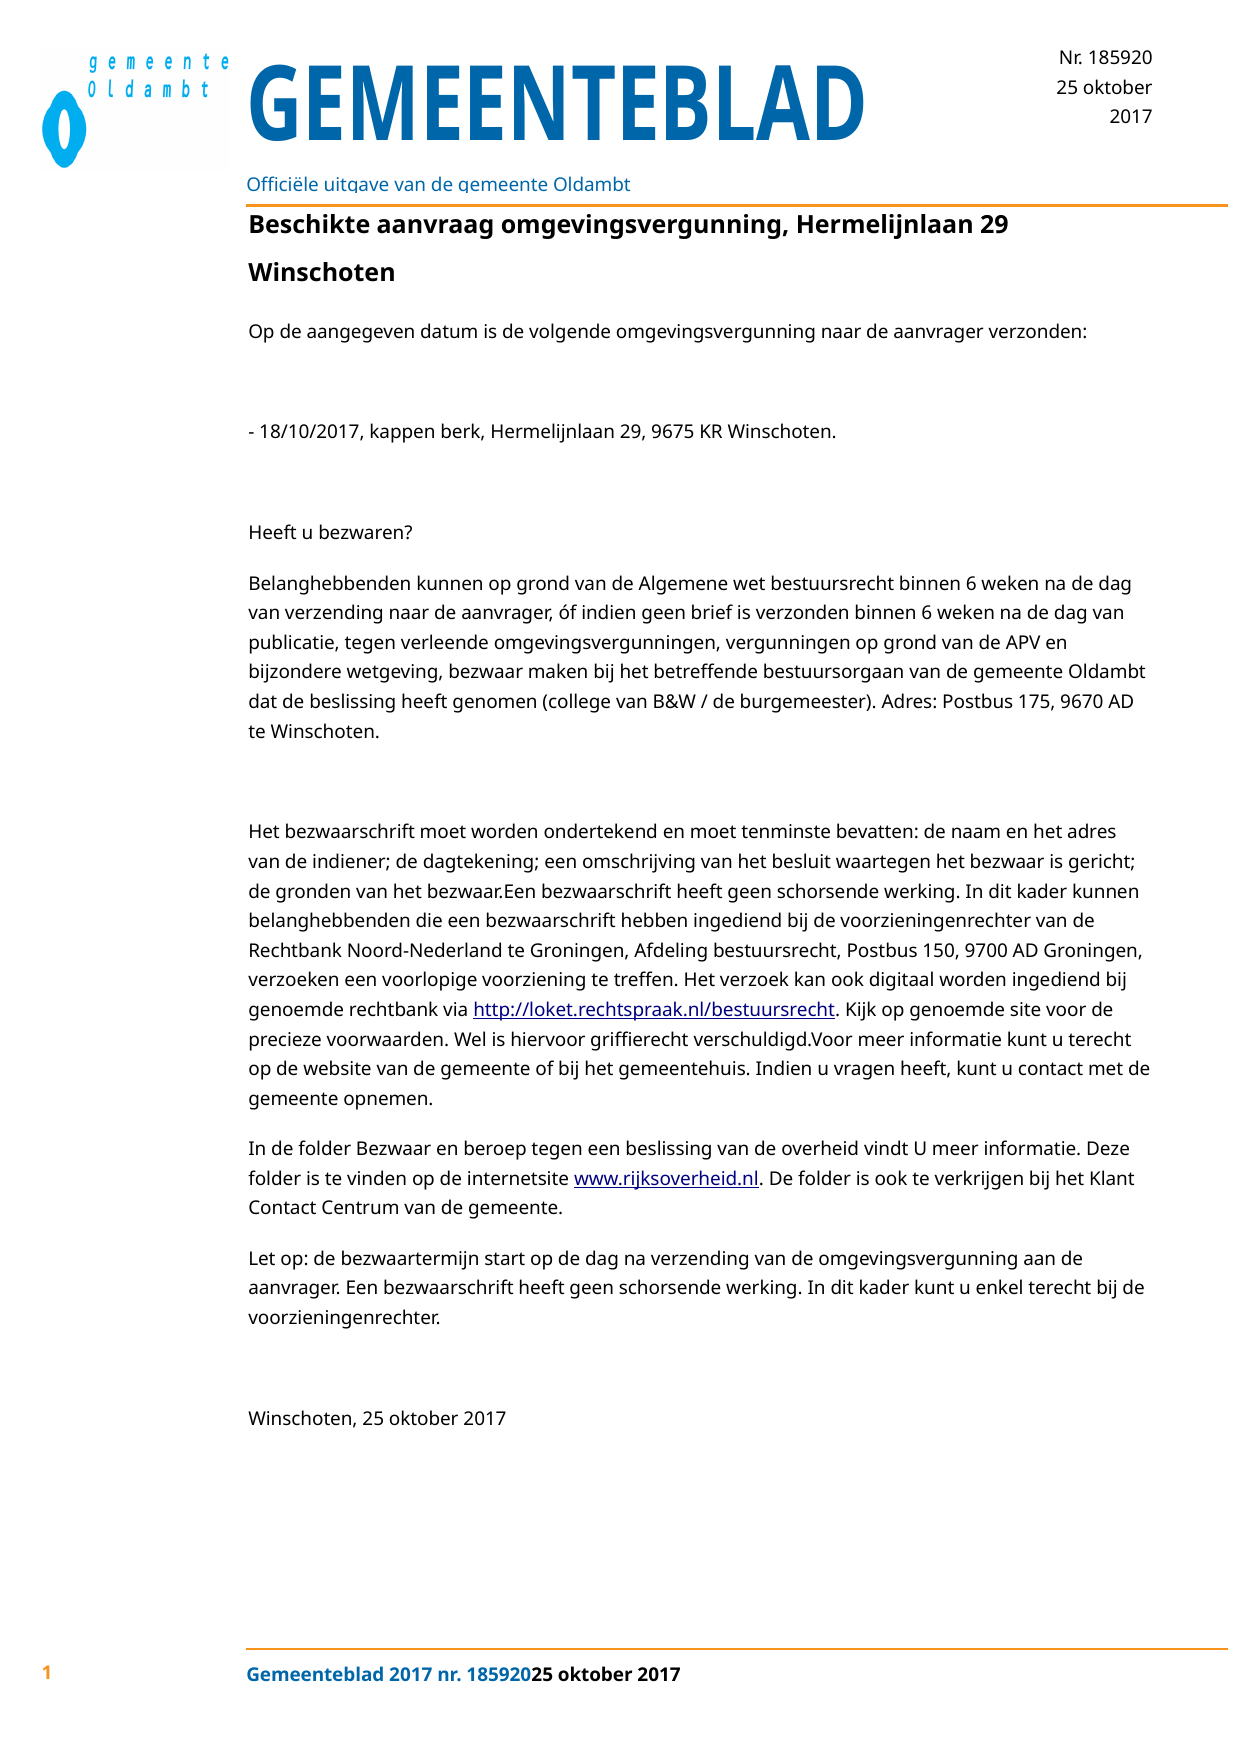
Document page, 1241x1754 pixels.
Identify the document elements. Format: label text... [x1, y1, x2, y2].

text Heeft u bezwaren? [248, 519, 1152, 545]
text Winschoten, 25 oktober 2017 [248, 1405, 1152, 1431]
text Beschikte aanvraag omgevingsvergunning, Hermelijnlaan 29 Winschoten [248, 207, 1152, 288]
text Belanghebbenden kunnen op grond van de Algemene wet bestuursrecht binnen 6 weken na de dag van verzending naar de aanvrager, óf indien geen brief is verzonden binnen 6 weken na de dag van publicatie, tegen verleende omgevingsvergunningen, vergunningen op grond van de APV en bijzondere wetgeving, bezwaar maken bij het betreffende bestuursorgaan van de gemeente Oldambt dat de beslissing heeft genomen (college van B&W / de burgemeester). Adres: Postbus 175, 9670 AD te Winschoten. [248, 570, 1152, 744]
text Het bezwaarschrift moet worden ondertekend en moet tenminste bevatten: de naam en het adres van de indiener; de dagtekening; een omschrijving van het besluit waartegen het bezwaar is gericht; de gronden van het bezwaar.Een bezwaarschrift heeft geen schorsende werking. In dit kader kunnen belanghebbenden die een bezwaarschrift hebben ingediend bij de voorzieningenrechter van de Rechtbank Noord-Nederland te Groningen, Afdeling bestuursrecht, Postbus 150, 9700 AD Groningen, verzoeken een voorlopige voorziening te treffen. Het verzoek kan ook digitaal worden ingediend bij genoemde rechtbank via http://loket.rechtspraak.nl/bestuursrecht. Kijk op genoemde site voor de precieze voorwaarden. Wel is hiervoor griffierecht verschuldigd.Voor meer informatie kunt u terecht op de website van de gemeente of bij het gemeentehuis. Indien u vragen heeft, kunt u contact met de gemeente opnemen. [248, 819, 1152, 1111]
text In de folder Bezwaar en beroep tegen een beslissing van de overheid vindt U meer informatie. Deze folder is te vinden op de internetsite www.rijksoverheid.nl. De folder is ook te verkrijgen bij het Klant Contact Centrum van de gemeente. [248, 1135, 1152, 1220]
picture [41, 47, 231, 172]
text Op de aangegeven datum is de volgende omgevingsvergunning naar de aanvrager verzonden: [248, 318, 1152, 344]
text - 18/10/2017, kappen berk, Hermelijnlaan 29, 9675 KR Winschoten. [248, 419, 1152, 444]
text Let op: de bezwaartermijn start op de dag na verzending van de omgevingsvergunning aan de aanvrager. Een bezwaarschrift heeft geen schorsende werking. In dit kader kunt u enkel terecht bij de voorzieningenrechter. [248, 1245, 1152, 1330]
